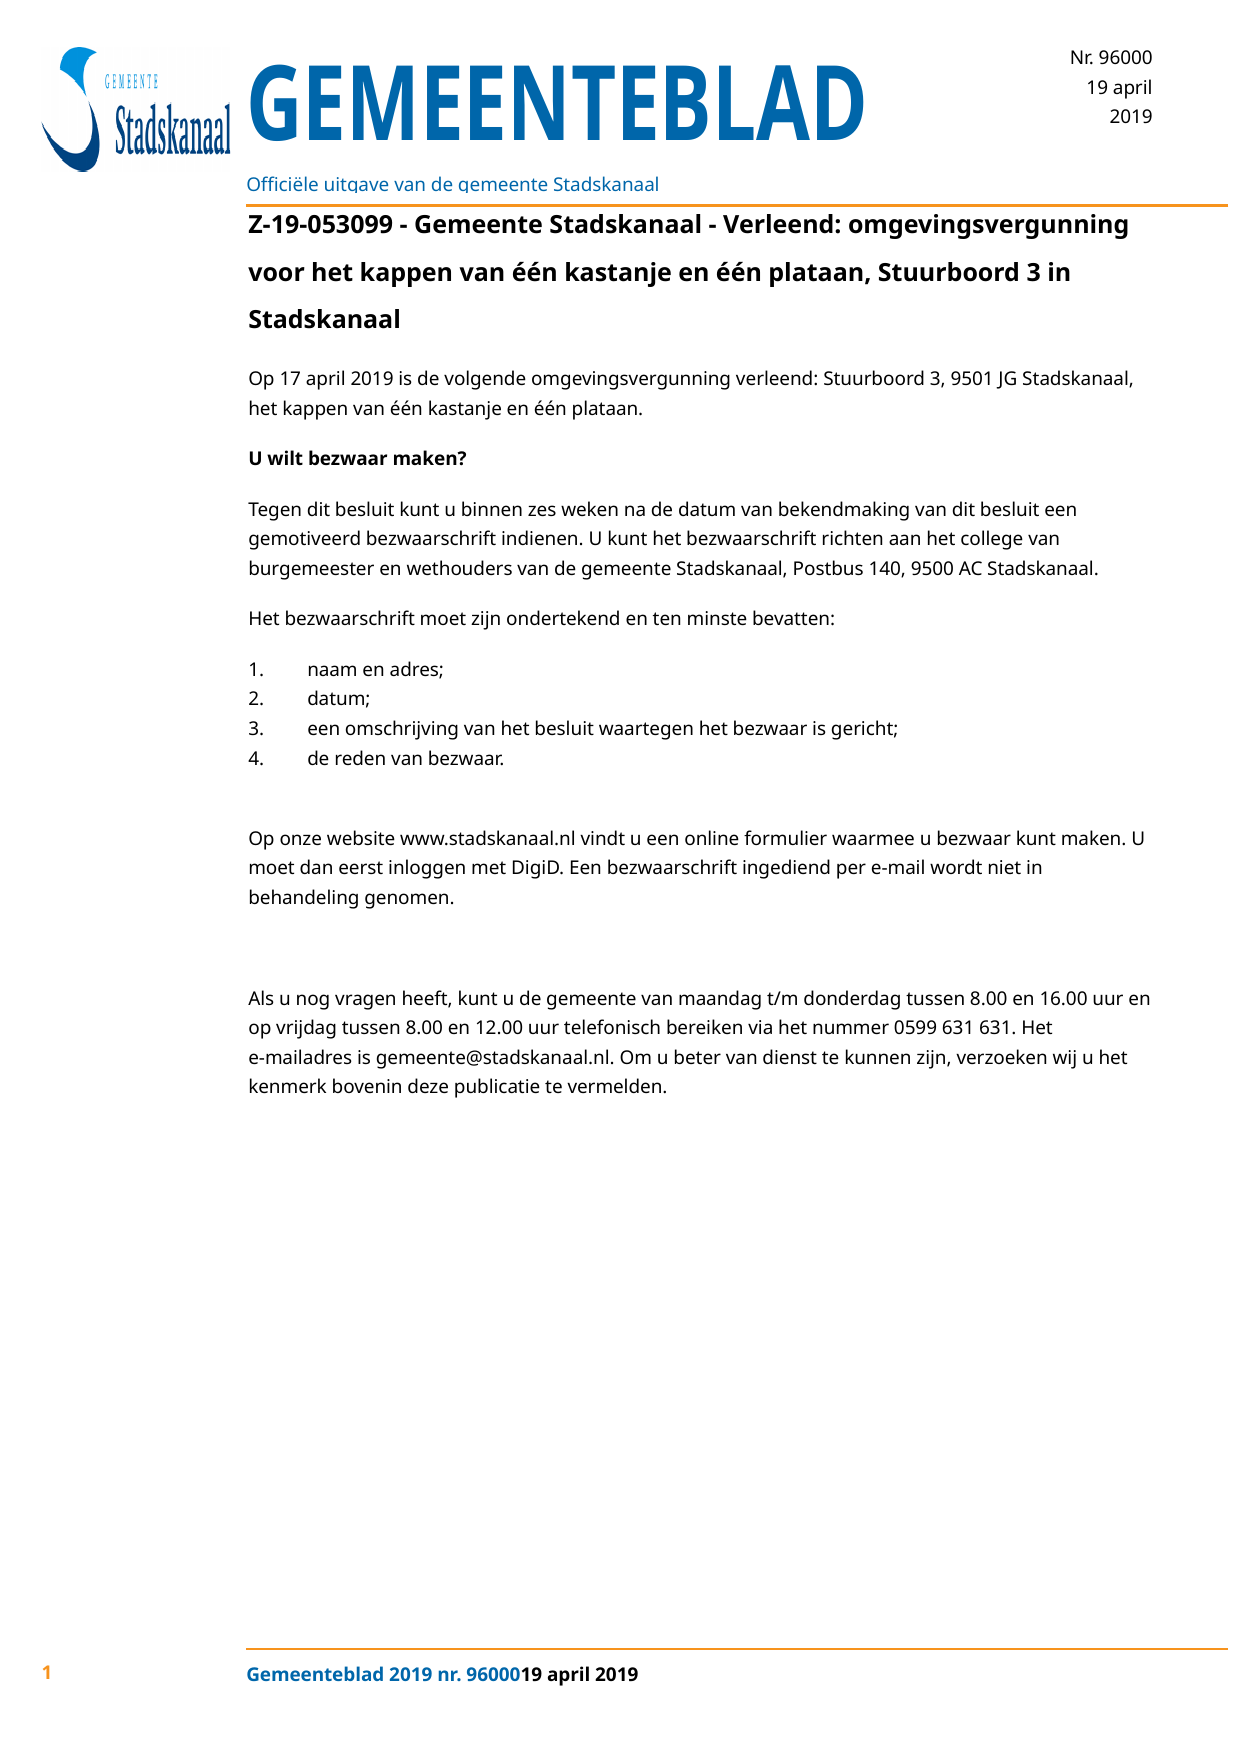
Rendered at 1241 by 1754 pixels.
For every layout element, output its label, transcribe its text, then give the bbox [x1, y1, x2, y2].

text Op onze website www.stadskanaal.nl vindt u een online formulier waarmee u bezwaar kunt maken. U moet dan eerst inloggen met DigiD. Een bezwaarschrift ingediend per e-mail wordt niet in behandeling genomen. [248, 825, 1152, 909]
list naam en adres; [248, 656, 1152, 682]
text Op 17 april 2019 is de volgende omgevingsvergunning verleend: Stuurboord 3, 9501 JG Stadskanaal, het kappen van één kastanje en één plataan. [248, 366, 1152, 421]
text Tegen dit besluit kunt u binnen zes weken na de datum van bekendmaking van dit besluit een gemotiveerd bezwaarschrift indienen. U kunt het bezwaarschrift richten aan het college van burgemeester en wethouders van de gemeente Stadskanaal, Postbus 140, 9500 AC Stadskanaal. [248, 496, 1152, 581]
text U wilt bezwaar maken? [248, 446, 1152, 471]
list een omschrijving van het besluit waartegen het bezwaar is gericht; [248, 715, 1152, 741]
text Als u nog vragen heeft, kunt u de gemeente van maandag t/m donderdag tussen 8.00 en 16.00 uur en op vrijdag tussen 8.00 en 12.00 uur telefonisch bereiken via het nummer 0599 631 631. Het e‑mailadres is gemeente@stadskanaal.nl. Om u beter van dienst te kunnen zijn, verzoeken wij u het kenmerk bovenin deze publicatie te vermelden. [248, 985, 1152, 1099]
list de reden van bezwaar. [248, 745, 1152, 770]
text Het bezwaarschrift moet zijn ondertekend en ten minste bevatten: [248, 606, 1152, 631]
picture [41, 47, 231, 172]
list datum; [248, 686, 1152, 711]
text Z-19-053099 - Gemeente Stadskanaal - Verleend: omgevingsvergunning voor het kappen van één kastanje en één plataan, Stuurboord 3 in Stadskanaal [248, 207, 1152, 336]
